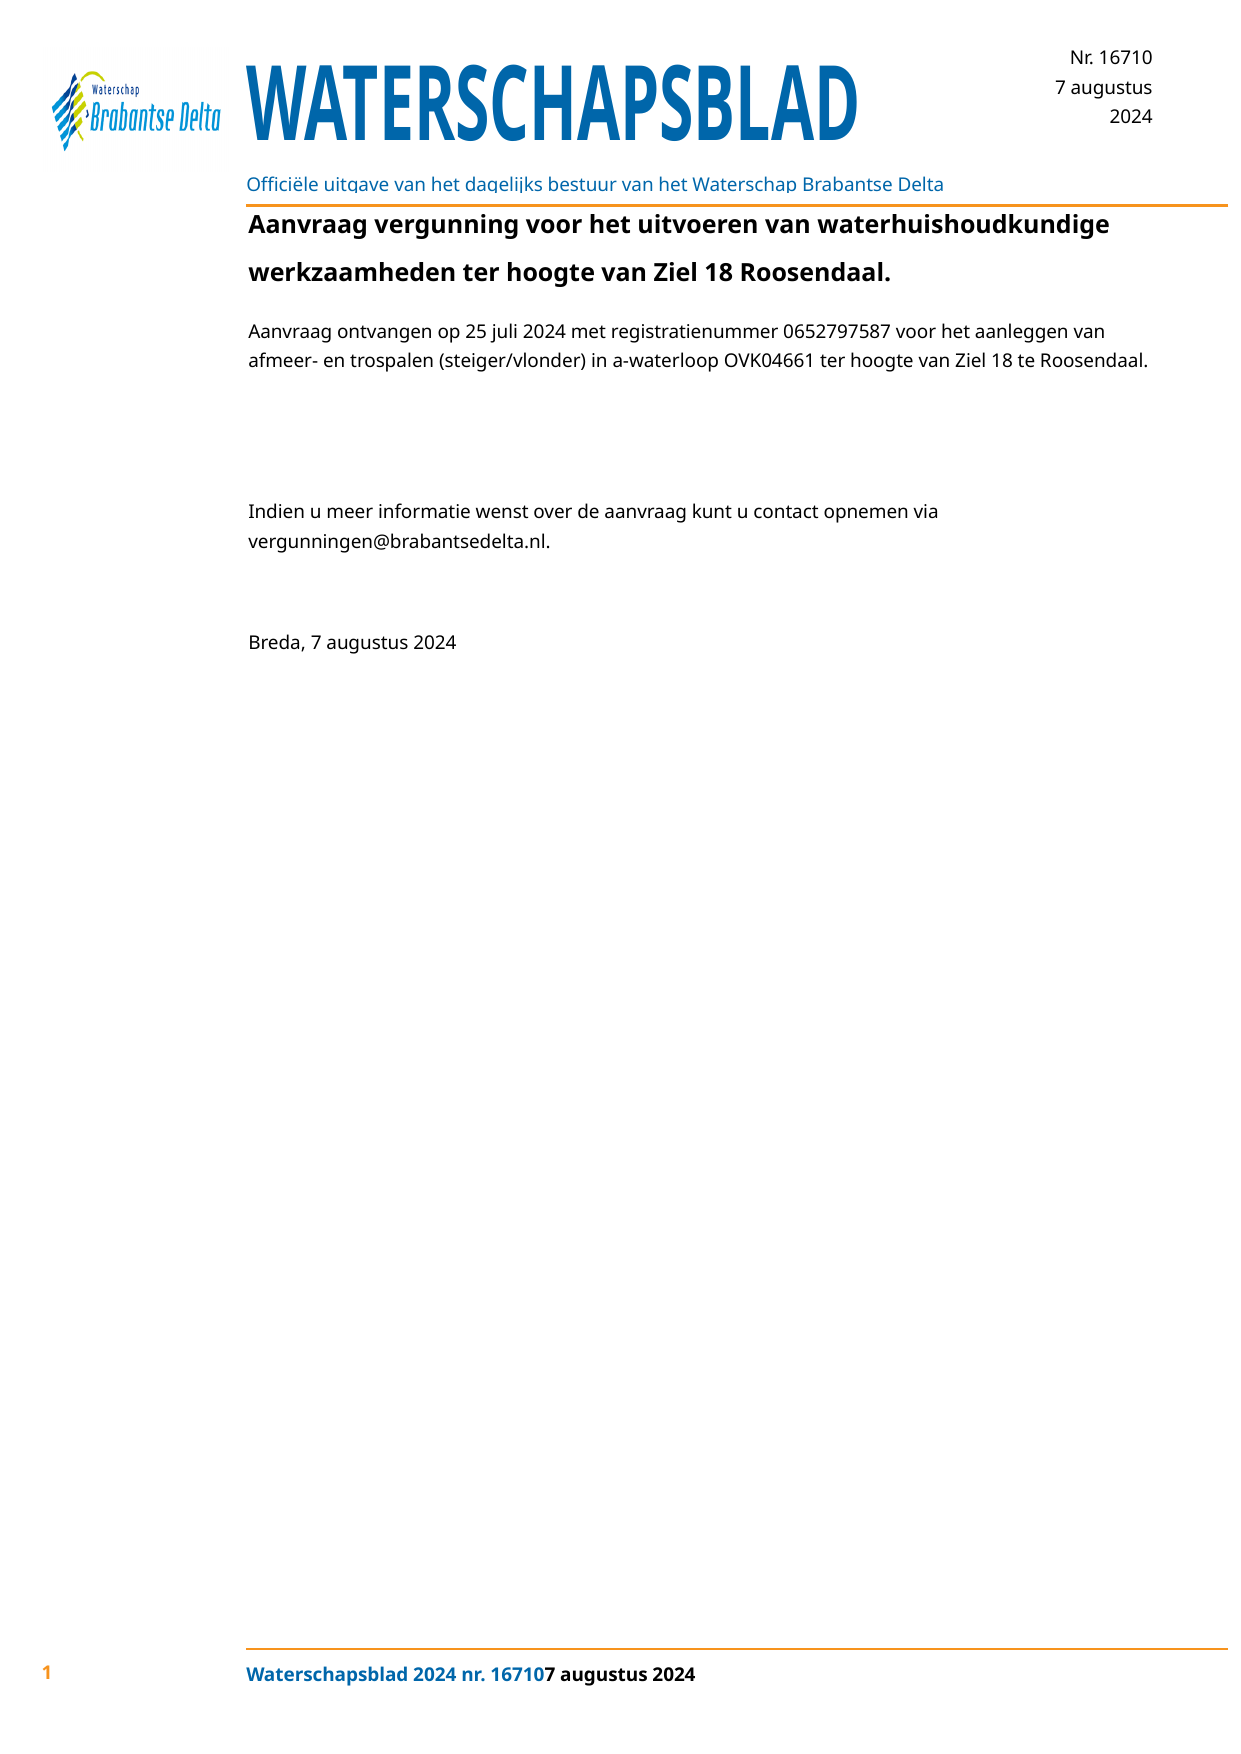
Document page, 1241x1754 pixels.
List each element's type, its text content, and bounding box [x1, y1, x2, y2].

text Breda, 7 augustus 2024 [248, 629, 1152, 655]
text Aanvraag vergunning voor het uitvoeren van waterhuishoudkundige werkzaamheden ter hoogte van Ziel 18 Roosendaal. [248, 207, 1152, 288]
text Indien u meer informatie wenst over de aanvraag kunt u contact opnemen via vergunningen@brabantsedelta.nl. [248, 499, 1152, 554]
text Aanvraag ontvangen op 25 juli 2024 met registratienummer 0652797587 voor het aanleggen van afmeer- en trospalen (steiger/vlonder) in a-waterloop OVK04661 ter hoogte van Ziel 18 te Roosendaal. [248, 318, 1152, 373]
picture [41, 47, 231, 172]
